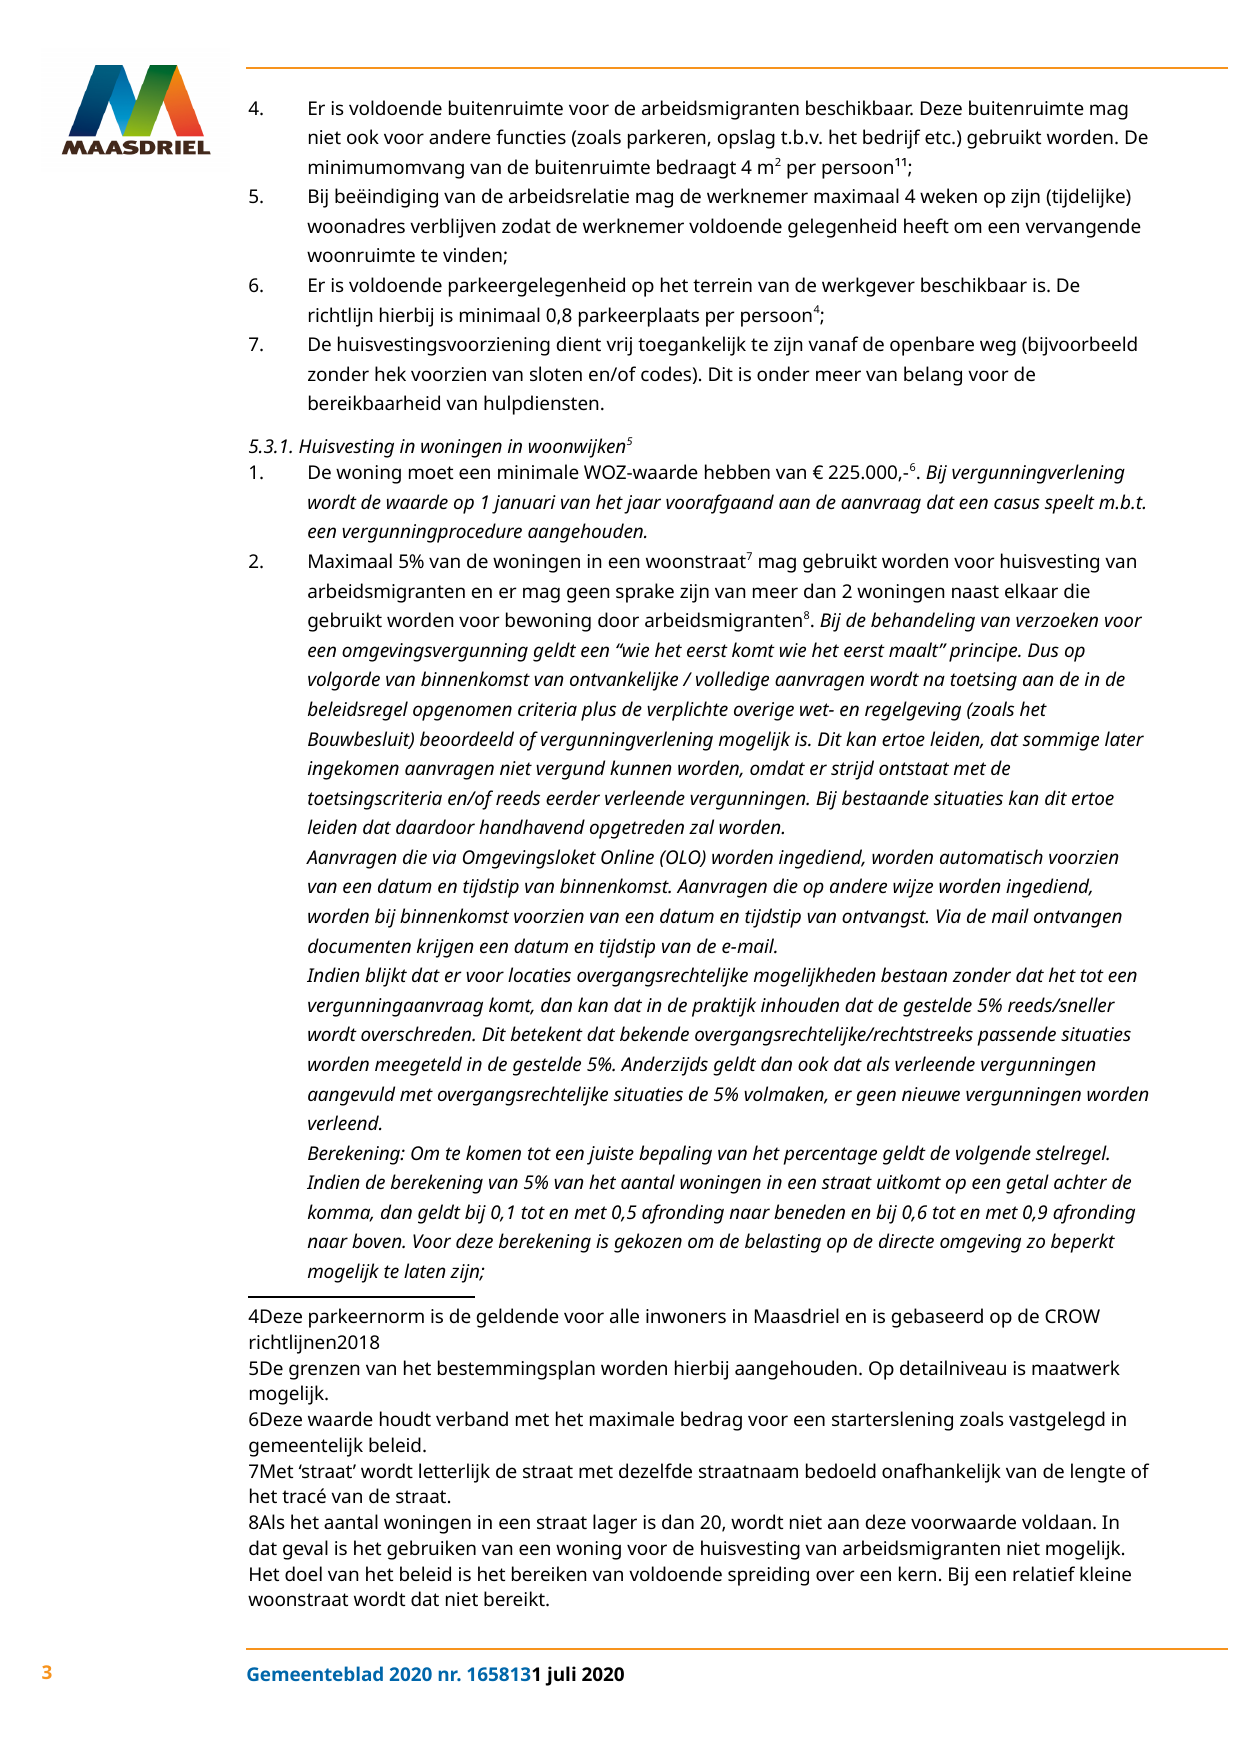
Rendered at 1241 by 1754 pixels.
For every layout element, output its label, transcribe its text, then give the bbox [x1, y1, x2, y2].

list Bij beëindiging van de arbeidsrelatie mag de werknemer maximaal 4 weken op zijn (tijdelijke) woonadres verblijven zodat de werknemer voldoende gelegenheid heeft om een vervangende woonruimte te vinden; [248, 183, 1152, 268]
text 5.3.1. Huisvesting in woningen in woonwijken [248, 434, 1152, 459]
list Indien blijkt dat er voor locaties overgangsrechtelijke mogelijkheden bestaan zonder dat het tot een vergunningaanvraag komt, dan kan dat in de praktijk inhouden dat de gestelde 5% reeds/sneller wordt overschreden. Dit betekent dat bekende overgangsrechtelijke/rechtstreeks passende situaties worden meegeteld in de gestelde 5%. Anderzijds geldt dan ook dat als verleende vergunningen aangevuld met overgangsrechtelijke situaties de 5% volmaken, er geen nieuwe vergunningen worden verleend. [248, 962, 1152, 1136]
list Deze waarde houdt verband met het maximale bedrag voor een starterslening zoals vastgelegd in gemeentelijk beleid. [248, 1406, 1152, 1458]
list De woning moet een minimale WOZ-waarde hebben van € 225.000,-. Bij vergunningverlening wordt de waarde op 1 januari van het jaar voorafgaand aan de aanvraag dat een casus speelt m.b.t. een vergunningprocedure aangehouden. [248, 459, 1152, 544]
picture [41, 47, 231, 172]
list Er is voldoende buitenruimte voor de arbeidsmigranten beschikbaar. Deze buitenruimte mag niet ook voor andere functies (zoals parkeren, opslag t.b.v. het bedrijf etc.) gebruikt worden. De minimumomvang van de buitenruimte bedraagt 4 m2 per persoon¹¹; [248, 95, 1152, 180]
list Maximaal 5% van de woningen in een woonstraat mag gebruikt worden voor huisvesting van arbeidsmigranten en er mag geen sprake zijn van meer dan 2 woningen naast elkaar die gebruikt worden voor bewoning door arbeidsmigranten. Bij de behandeling van verzoeken voor een omgevingsvergunning geldt een “wie het eerst komt wie het eerst maalt” principe. Dus op volgorde van binnenkomst van ontvankelijke / volledige aanvragen wordt na toetsing aan de in de beleidsregel opgenomen criteria plus de verplichte overige wet- en regelgeving (zoals het Bouwbesluit) beoordeeld of vergunningverlening mogelijk is. Dit kan ertoe leiden, dat sommige later ingekomen aanvragen niet vergund kunnen worden, omdat er strijd ontstaat met de toetsingscriteria en/of reeds eerder verleende vergunningen. Bij bestaande situaties kan dit ertoe leiden dat daardoor handhavend opgetreden zal worden. [248, 548, 1152, 840]
text De grenzen van het bestemmingsplan worden hierbij aangehouden. Op detailniveau is maatwerk mogelijk. [248, 1355, 1152, 1406]
list Aanvragen die via Omgevingsloket Online (OLO) worden ingediend, worden automatisch voorzien van een datum en tijdstip van binnenkomst. Aanvragen die op andere wijze worden ingediend, worden bij binnenkomst voorzien van een datum en tijdstip van ontvangst. Via de mail ontvangen documenten krijgen een datum en tijdstip van de e-mail. [248, 844, 1152, 958]
list Met ‘straat’ wordt letterlijk de straat met dezelfde straatnaam bedoeld onafhankelijk van de lengte of het tracé van de straat. [248, 1458, 1152, 1509]
list De huisvestingsvoorziening dient vrij toegankelijk te zijn vanaf de openbare weg (bijvoorbeeld zonder hek voorzien van sloten en/of codes). Dit is onder meer van belang voor de bereikbaarheid van hulpdiensten. [248, 331, 1152, 416]
list Berekening: Om te komen tot een juiste bepaling van het percentage geldt de volgende stelregel. Indien de berekening van 5% van het aantal woningen in een straat uitkomt op een getal achter de komma, dan geldt bij 0,1 tot en met 0,5 afronding naar beneden en bij 0,6 tot en met 0,9 afronding naar boven. Voor deze berekening is gekozen om de belasting op de directe omgeving zo beperkt mogelijk te laten zijn; [248, 1140, 1152, 1284]
list Deze parkeernorm is de geldende voor alle inwoners in Maasdriel en is gebaseerd op de CROW richtlijnen2018 [248, 1303, 1152, 1355]
list Er is voldoende parkeergelegenheid op het terrein van de werkgever beschikbaar is. De richtlijn hierbij is minimaal 0,8 parkeerplaats per persoon; [248, 272, 1152, 328]
list Als het aantal woningen in een straat lager is dan 20, wordt niet aan deze voorwaarde voldaan. In dat geval is het gebruiken van een woning voor de huisvesting van arbeidsmigranten niet mogelijk. Het doel van het beleid is het bereiken van voldoende spreiding over een kern. Bij een relatief kleine woonstraat wordt dat niet bereikt. [248, 1509, 1152, 1612]
